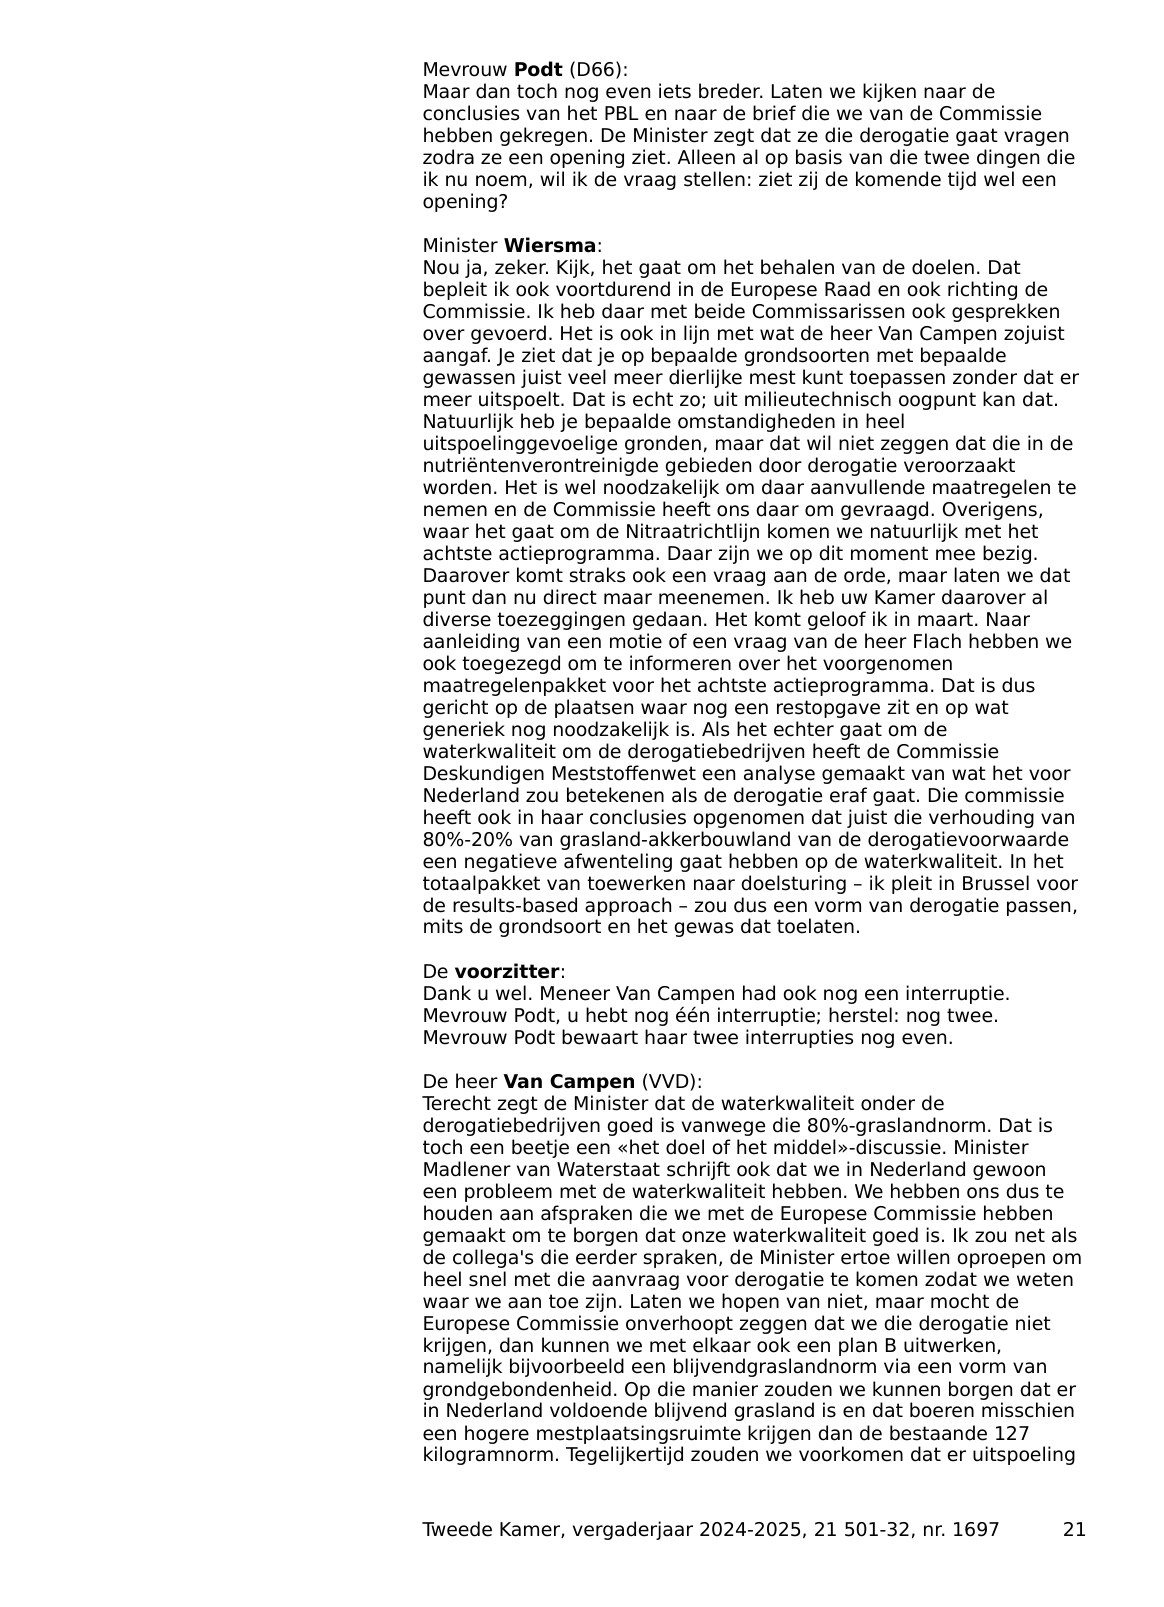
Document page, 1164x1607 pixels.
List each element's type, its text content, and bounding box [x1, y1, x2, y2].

text Terecht zegt de Minister dat de waterkwaliteit onder de derogatiebedrijven goed is vanwege die 80%-graslandnorm. Dat is toch een beetje een «het doel of het middel»-discussie. Minister Madlener van Waterstaat schrijft ook dat we in Nederland gewoon een probleem met de waterkwaliteit hebben. We hebben ons dus te houden aan afspraken die we met de Europese Commissie hebben gemaakt om te borgen dat onze waterkwaliteit goed is. Ik zou net als de collega's die eerder spraken, de Minister ertoe willen oproepen om heel snel met die aanvraag voor derogatie te komen zodat we weten waar we aan toe zijn. Laten we hopen van niet, maar mocht de Europese Commissie onverhoopt zeggen dat we die derogatie niet krijgen, dan kunnen we met elkaar ook een plan B uitwerken, namelijk bijvoorbeeld een blijvendgraslandnorm via een vorm van grondgebondenheid. Op die manier zouden we kunnen borgen dat er in Nederland voldoende blijvend grasland is en dat boeren misschien een hogere mestplaatsingsruimte krijgen dan de bestaande 127 kilogramnorm. Tegelijkertijd zouden we voorkomen dat er uitspoeling [422, 1093, 1087, 1466]
text De heer Van Campen (VVD): [422, 1071, 1087, 1093]
text Minister Wiersma: [422, 235, 1087, 257]
text De voorzitter: [422, 961, 1087, 983]
text Maar dan toch nog even iets breder. Laten we kijken naar de conclusies van het PBL en naar de brief die we van de Commissie hebben gekregen. De Minister zegt dat ze die derogatie gaat vragen zodra ze een opening ziet. Alleen al op basis van die twee dingen die ik nu noem, wil ik de vraag stellen: ziet zij de komende tijd wel een opening? [422, 81, 1087, 213]
text Nou ja, zeker. Kijk, het gaat om het behalen van de doelen. Dat bepleit ik ook voortdurend in de Europese Raad en ook richting de Commissie. Ik heb daar met beide Commissarissen ook gesprekken over gevoerd. Het is ook in lijn met wat de heer Van Campen zojuist aangaf. Je ziet dat je op bepaalde grondsoorten met bepaalde gewassen juist veel meer dierlijke mest kunt toepassen zonder dat er meer uitspoelt. Dat is echt zo; uit milieutechnisch oogpunt kan dat. Natuurlijk heb je bepaalde omstandigheden in heel uitspoelinggevoelige gronden, maar dat wil niet zeggen dat die in de nutriëntenverontreinigde gebieden door derogatie veroorzaakt worden. Het is wel noodzakelijk om daar aanvullende maatregelen te nemen en de Commissie heeft ons daar om gevraagd. Overigens, waar het gaat om de Nitraatrichtlijn komen we natuurlijk met het achtste actieprogramma. Daar zijn we op dit moment mee bezig. Daarover komt straks ook een vraag aan de orde, maar laten we dat punt dan nu direct maar meenemen. Ik heb uw Kamer daarover al diverse toezeggingen gedaan. Het komt geloof ik in maart. Naar aanleiding van een motie of een vraag van de heer Flach hebben we ook toegezegd om te informeren over het voorgenomen maatregelenpakket voor het achtste actieprogramma. Dat is dus gericht op de plaatsen waar nog een restopgave zit en op wat generiek nog noodzakelijk is. Als het echter gaat om de waterkwaliteit om de derogatiebedrijven heeft de Commissie Deskundigen Meststoffenwet een analyse gemaakt van wat het voor Nederland zou betekenen als de derogatie eraf gaat. Die commissie heeft ook in haar conclusies opgenomen dat juist die verhouding van 80%-20% van grasland-akkerbouwland van de derogatievoorwaarde een negatieve afwenteling gaat hebben op de waterkwaliteit. In het totaalpakket van toewerken naar doelsturing – ik pleit in Brussel voor de results-based approach – zou dus een vorm van derogatie passen, mits de grondsoort en het gewas dat toelaten. [422, 257, 1087, 938]
text Dank u wel. Meneer Van Campen had ook nog een interruptie. Mevrouw Podt, u hebt nog één interruptie; herstel: nog twee. Mevrouw Podt bewaart haar twee interrupties nog even. [422, 983, 1087, 1048]
text Mevrouw Podt (D66): [422, 59, 1087, 81]
